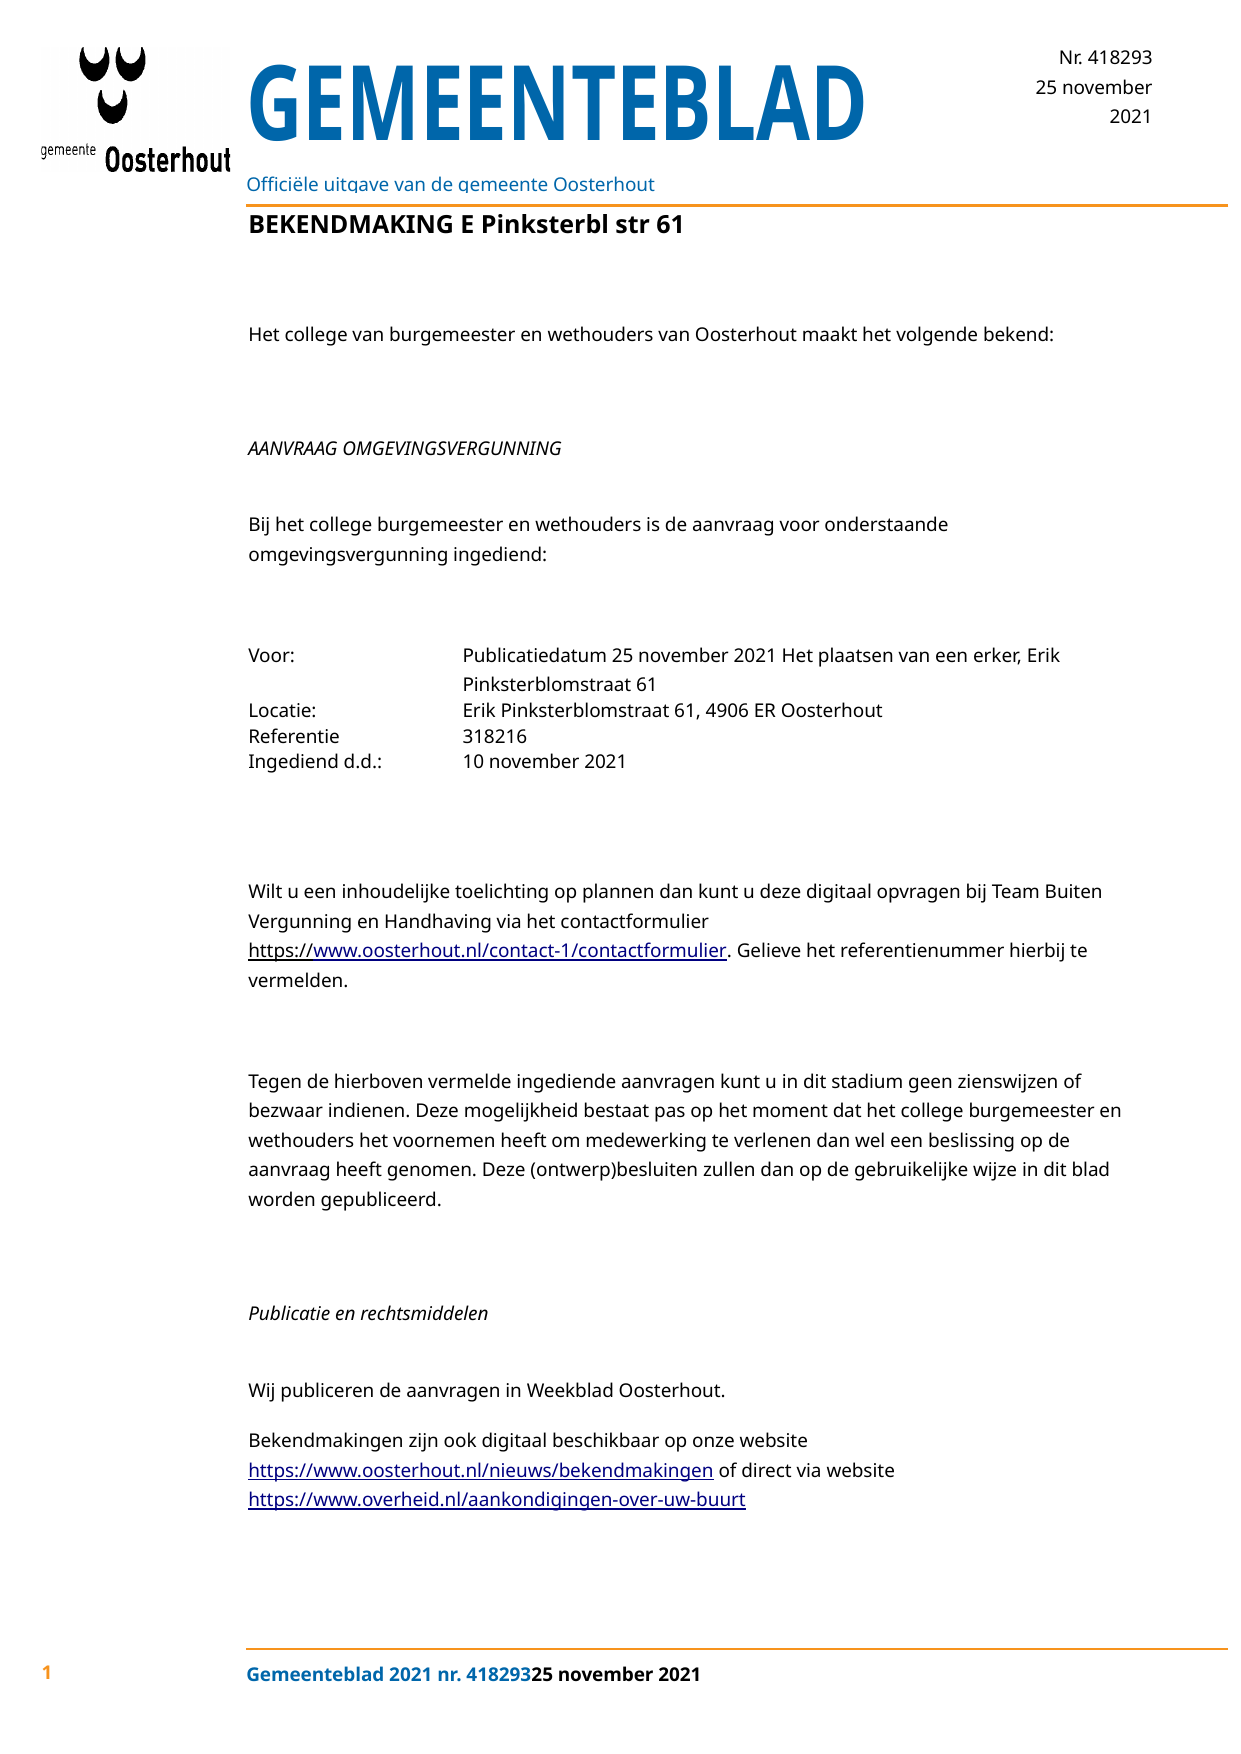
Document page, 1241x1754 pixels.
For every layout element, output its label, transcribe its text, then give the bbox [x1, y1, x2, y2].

text Wij publiceren de aanvragen in Weekblad Oosterhout. [248, 1377, 1152, 1402]
text BEKENDMAKING E Pinksterbl str 61 [248, 207, 1152, 241]
table_header Voor: [248, 642, 462, 697]
table_cell Erik Pinksterblomstraat 61, 4906 ER Oosterhout [462, 697, 1152, 723]
table_cell Referentie [248, 723, 462, 748]
text Tegen de hierboven vermelde ingediende aanvragen kunt u in dit stadium geen zienswijzen of bezwaar indienen. Deze mogelijkheid bestaat pas op het moment dat het college burgemeester en wethouders het voornemen heeft om medewerking te verlenen dan wel een beslissing op de aanvraag heeft genomen. Deze (ontwerp)besluiten zullen dan op de gebruikelijke wijze in dit blad worden gepubliceerd. [248, 1068, 1152, 1212]
text Bekendmakingen zijn ook digitaal beschikbaar op onze website https://www.oosterhout.nl/nieuws/bekendmakingen of direct via website https://www.overheid.nl/aankondigingen-over-uw-buurt [248, 1427, 1152, 1512]
table_header Publicatiedatum 25 november 2021 Het plaatsen van een erker, Erik Pinksterblomstraat 61 [462, 642, 1152, 697]
text Wilt u een inhoudelijke toelichting op plannen dan kunt u deze digitaal opvragen bij Team Buiten Vergunning en Handhaving via het contactformulier https://www.oosterhout.nl/contact-1/contactformulier. Gelieve het referentienummer hierbij te vermelden. [248, 878, 1152, 993]
text AANVRAAG OMGEVINGSVERGUNNING [248, 435, 1152, 461]
text Het college van burgemeester en wethouders van Oosterhout maakt het volgende bekend: [248, 321, 1152, 346]
table_cell Locatie: [248, 697, 462, 723]
picture [41, 47, 231, 172]
table_cell 10 november 2021 [462, 749, 1152, 774]
table_cell Ingediend d.d.: [248, 749, 462, 774]
text Bij het college burgemeester en wethouders is de aanvraag voor onderstaande omgevingsvergunning ingediend: [248, 511, 1152, 567]
text Publicatie en rechtsmiddelen [248, 1301, 1152, 1326]
table_cell 318216 [462, 723, 1152, 748]
